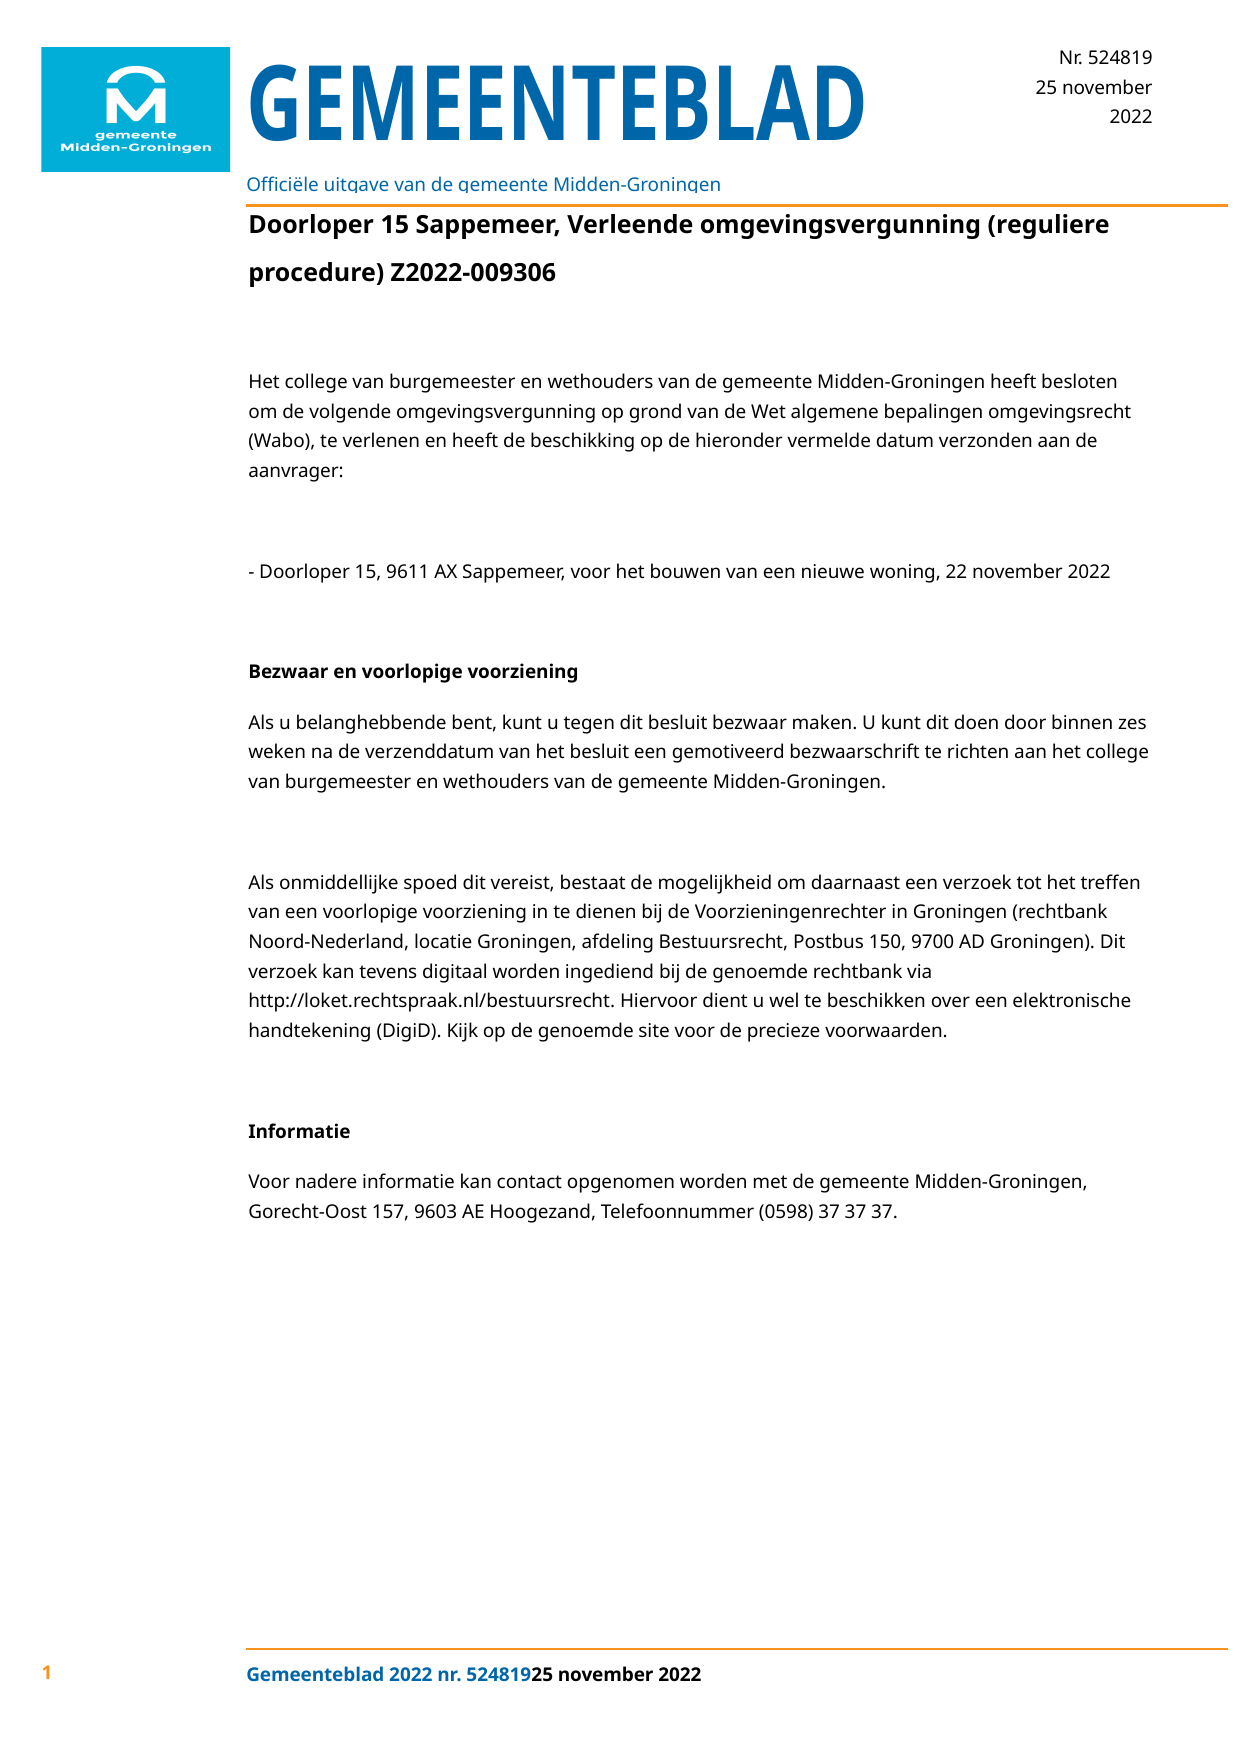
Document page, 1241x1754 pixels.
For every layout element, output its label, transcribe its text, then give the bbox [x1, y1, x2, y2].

picture [184, 146, 190, 153]
text Bezwaar en voorlopige voorziening [248, 659, 1152, 684]
text Voor nadere informatie kan contact opgenomen worden met de gemeente Midden-Groningen, Gorecht-Oost 157, 9603 AE Hoogezand, Telefoonnummer (0598) 37 37 37. [248, 1168, 1152, 1224]
text Als onmiddellijke spoed dit vereist, bestaat de mogelijkheid om daarnaast een verzoek tot het treffen van een voorlopige voorziening in te dienen bij de Voorzieningenrechter in Groningen (rechtbank Noord-Nederland, locatie Groningen, afdeling Bestuursrecht, Postbus 150, 9700 AD Groningen). Dit verzoek kan tevens digitaal worden ingediend bij de genoemde rechtbank via http://loket.rechtspraak.nl/bestuursrecht. Hiervoor dient u wel te beschikken over een elektronische handtekening (DigiD). Kijk op de genoemde site voor de precieze voorwaarden. [248, 869, 1152, 1043]
text Informatie [248, 1118, 1152, 1144]
text Doorloper 15 Sappemeer, Verleende omgevingsvergunning (reguliere procedure) Z2022-009306 [248, 207, 1152, 288]
picture [107, 89, 165, 122]
text Het college van burgemeester en wethouders van de gemeente Midden-Groningen heeft besloten om de volgende omgevingsvergunning op grond van de Wet algemene bepalingen omgevingsrecht (Wabo), te verlenen en heeft de beschikking op de hieronder vermelde datum verzonden aan de aanvrager: [248, 368, 1152, 483]
picture [108, 66, 164, 82]
text Als u belanghebbende bent, kunt u tegen dit besluit bezwaar maken. U kunt dit doen door binnen zes weken na de verzenddatum van het besluit een gemotiveerd bezwaarschrift te richten aan het college van burgemeester en wethouders van de gemeente Midden-Groningen. [248, 709, 1152, 794]
text - Doorloper 15, 9611 AX Sappemeer, voor het bouwen van een nieuwe woning, 22 november 2022 [248, 558, 1152, 584]
